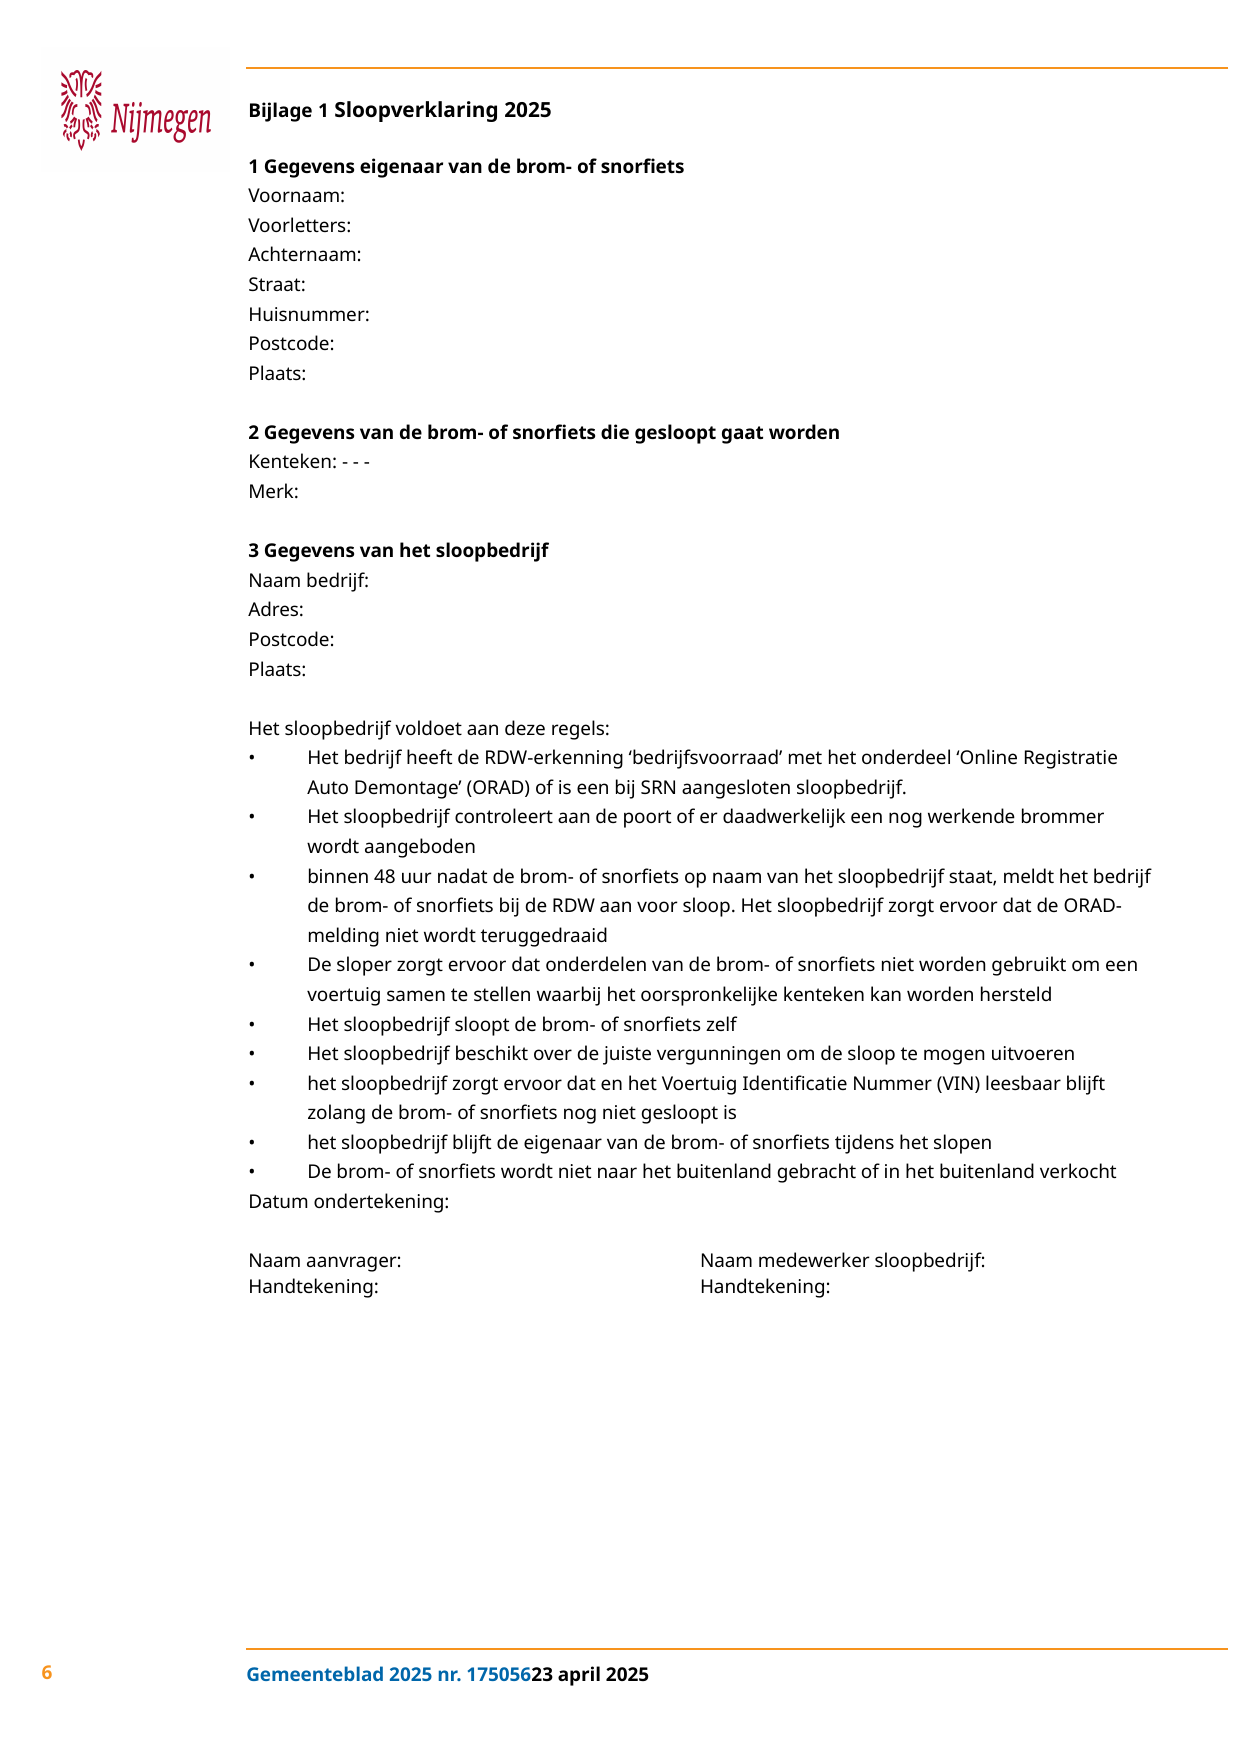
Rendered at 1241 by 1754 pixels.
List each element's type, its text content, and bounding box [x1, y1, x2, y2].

text Het sloopbedrijf voldoet aan deze regels: [248, 715, 1152, 741]
list het sloopbedrijf zorgt ervoor dat en het Voertuig Identificatie Nummer (VIN) leesbaar blijft zolang de brom- of snorfiets nog niet gesloopt is [248, 1070, 1152, 1125]
text Naam bedrijf: [248, 567, 1152, 593]
table_header Naam aanvrager: [248, 1248, 700, 1273]
text Straat: [248, 271, 1152, 297]
list Het bedrijf heeft de RDW-erkenning ‘bedrijfsvoorraad’ met het onderdeel ‘Online Registratie Auto Demontage’ (ORAD) of is een bij SRN aangesloten sloopbedrijf. [248, 744, 1152, 800]
text 1 Gegevens eigenaar van de brom- of snorfiets [248, 153, 1152, 179]
text Bijlage 1 Sloopverklaring 2025 [248, 95, 1152, 123]
text Achternaam: [248, 242, 1152, 267]
list De sloper zorgt ervoor dat onderdelen van de brom- of snorfiets niet worden gebruikt om een voertuig samen te stellen waarbij het oorspronkelijke kenteken kan worden hersteld [248, 952, 1152, 1007]
text Plaats: [248, 360, 1152, 386]
table_header Naam medewerker sloopbedrijf: [700, 1248, 1152, 1273]
text Merk: [248, 478, 1152, 504]
list binnen 48 uur nadat de brom- of snorfiets op naam van het sloopbedrijf staat, meldt het bedrijf de brom- of snorfiets bij de RDW aan voor sloop. Het sloopbedrijf zorgt ervoor dat de ORAD-melding niet wordt teruggedraaid [248, 863, 1152, 948]
text Voornaam: [248, 182, 1152, 208]
list Het sloopbedrijf controleert aan de poort of er daadwerkelijk een nog werkende brommer wordt aangeboden [248, 804, 1152, 859]
text Voorletters: [248, 212, 1152, 238]
text Plaats: [248, 656, 1152, 682]
list Het sloopbedrijf beschikt over de juiste vergunningen om de sloop te mogen uitvoeren [248, 1040, 1152, 1066]
table_cell Handtekening: [700, 1273, 1152, 1299]
text Adres: [248, 597, 1152, 622]
text Postcode: [248, 626, 1152, 652]
table_cell Handtekening: [248, 1273, 700, 1299]
text 2 Gegevens van de brom- of snorfiets die gesloopt gaat worden [248, 419, 1152, 445]
list het sloopbedrijf blijft de eigenaar van de brom- of snorfiets tijdens het slopen [248, 1129, 1152, 1155]
text 3 Gegevens van het sloopbedrijf [248, 537, 1152, 563]
picture [41, 47, 231, 172]
text Postcode: [248, 330, 1152, 356]
text Huisnummer: [248, 301, 1152, 327]
text Datum ondertekening: [248, 1188, 1152, 1214]
list De brom- of snorfiets wordt niet naar het buitenland gebracht of in het buitenland verkocht [248, 1159, 1152, 1184]
text Kenteken: - - - [248, 449, 1152, 474]
list Het sloopbedrijf sloopt de brom- of snorfiets zelf [248, 1011, 1152, 1037]
